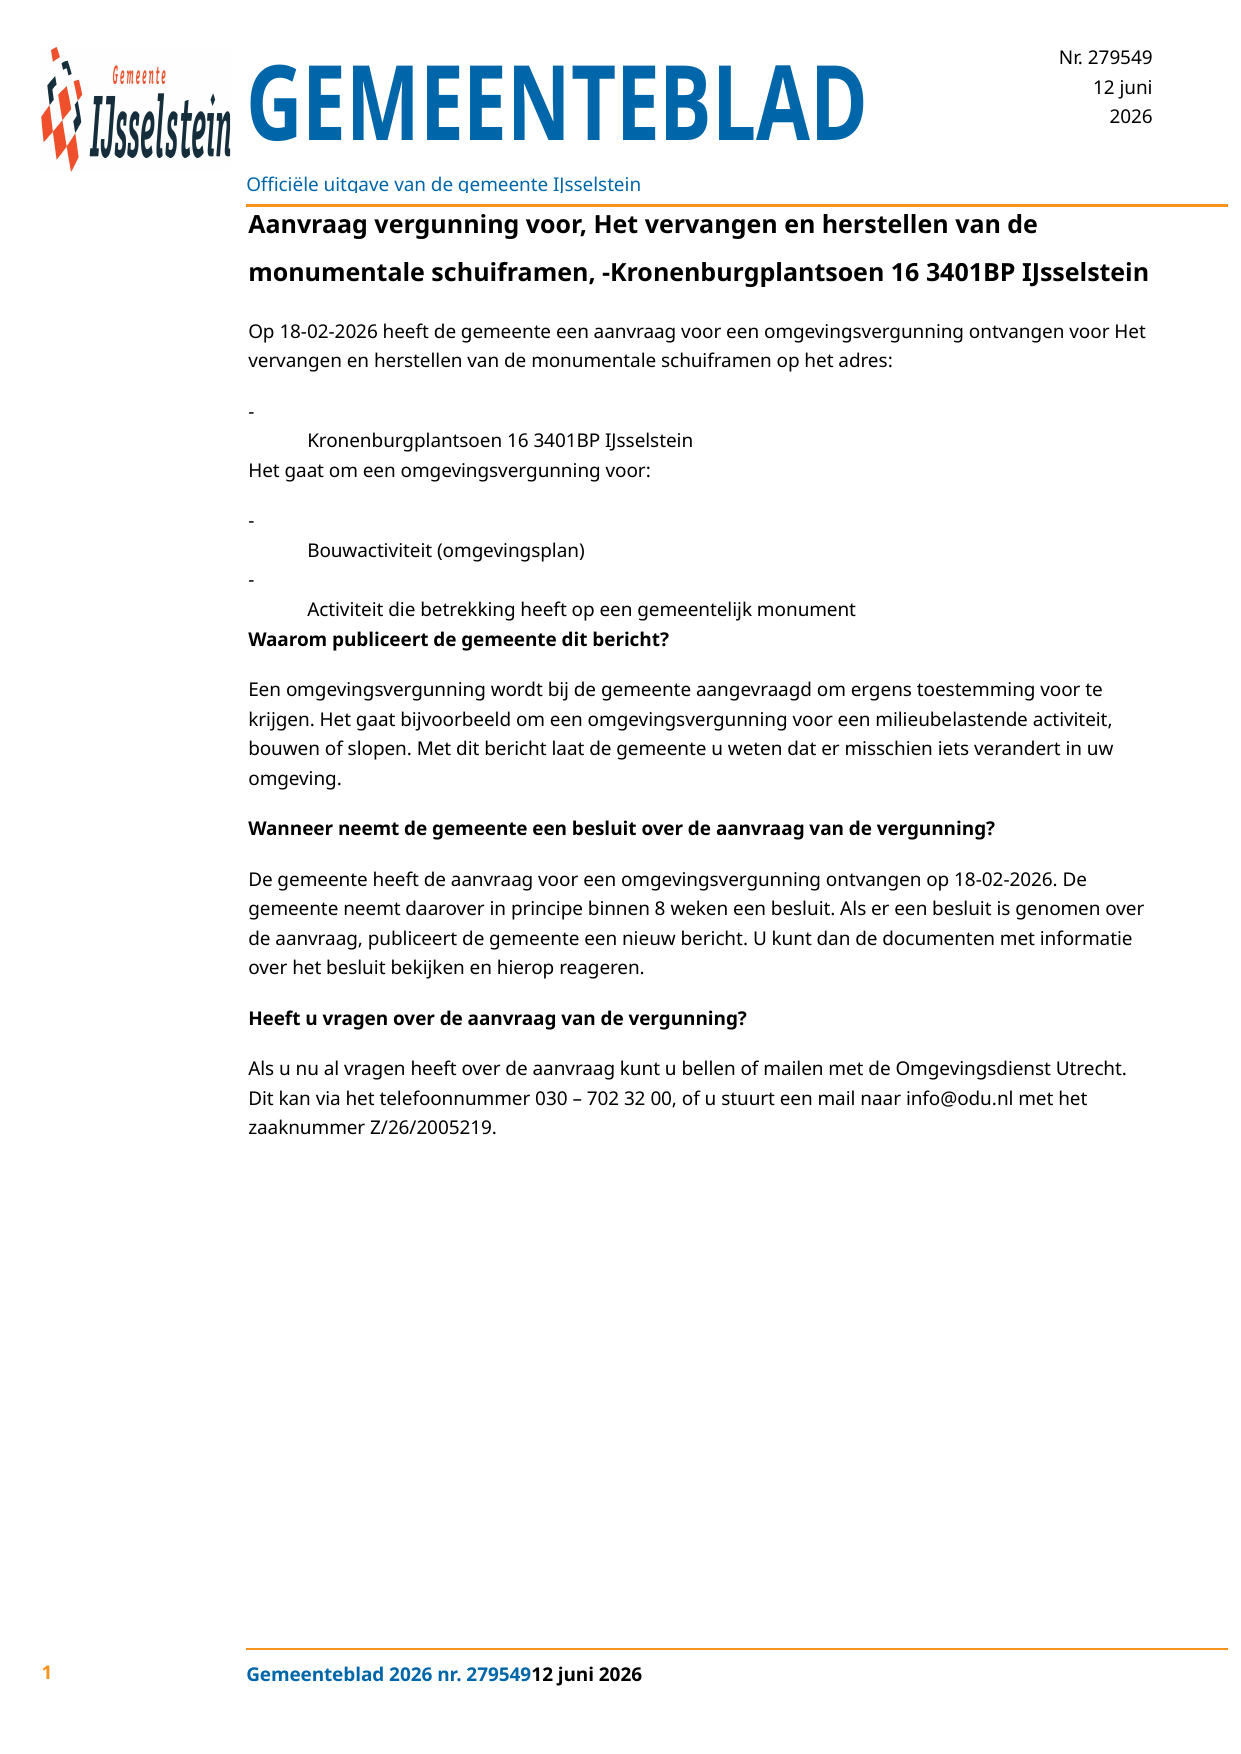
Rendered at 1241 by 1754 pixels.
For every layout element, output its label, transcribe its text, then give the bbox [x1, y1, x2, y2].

list Bouwactiviteit (omgevingsplan) [248, 537, 1152, 563]
text De gemeente heeft de aanvraag voor een omgevingsvergunning ontvangen op 18-02-2026. De gemeente neemt daarover in principe binnen 8 weken een besluit. Als er een besluit is genomen over de aanvraag, publiceert de gemeente een nieuw bericht. U kunt dan de documenten met informatie over het besluit bekijken en hierop reageren. [248, 866, 1152, 980]
text Waarom publiceert de gemeente dit bericht? [248, 626, 1152, 652]
text Op 18-02-2026 heeft de gemeente een aanvraag voor een omgevingsvergunning ontvangen voor Het vervangen en herstellen van de monumentale schuiframen op het adres: [248, 318, 1152, 373]
list Activiteit die betrekking heeft op een gemeentelijk monument [248, 596, 1152, 622]
list Kronenburgplantsoen 16 3401BP IJsselstein [248, 427, 1152, 453]
text Als u nu al vragen heeft over de aanvraag kunt u bellen of mailen met de Omgevingsdienst Utrecht. Dit kan via het telefoonnummer 030 – 702 32 00, of u stuurt een mail naar info@odu.nl met het zaaknummer Z/26/2005219. [248, 1055, 1152, 1140]
text Wanneer neemt de gemeente een besluit over de aanvraag van de vergunning? [248, 815, 1152, 841]
text Het gaat om een omgevingsvergunning voor: [248, 457, 1152, 483]
text Heeft u vragen over de aanvraag van de vergunning? [248, 1005, 1152, 1031]
text Een omgevingsvergunning wordt bij de gemeente aangevraagd om ergens toestemming voor te krijgen. Het gaat bijvoorbeeld om een omgevingsvergunning voor een milieubelastende activiteit, bouwen of slopen. Met dit bericht laat de gemeente u weten dat er misschien iets verandert in uw omgeving. [248, 676, 1152, 791]
picture [41, 47, 231, 172]
text Aanvraag vergunning voor, Het vervangen en herstellen van de monumentale schuiframen, -Kronenburgplantsoen 16 3401BP IJsselstein [248, 207, 1152, 288]
